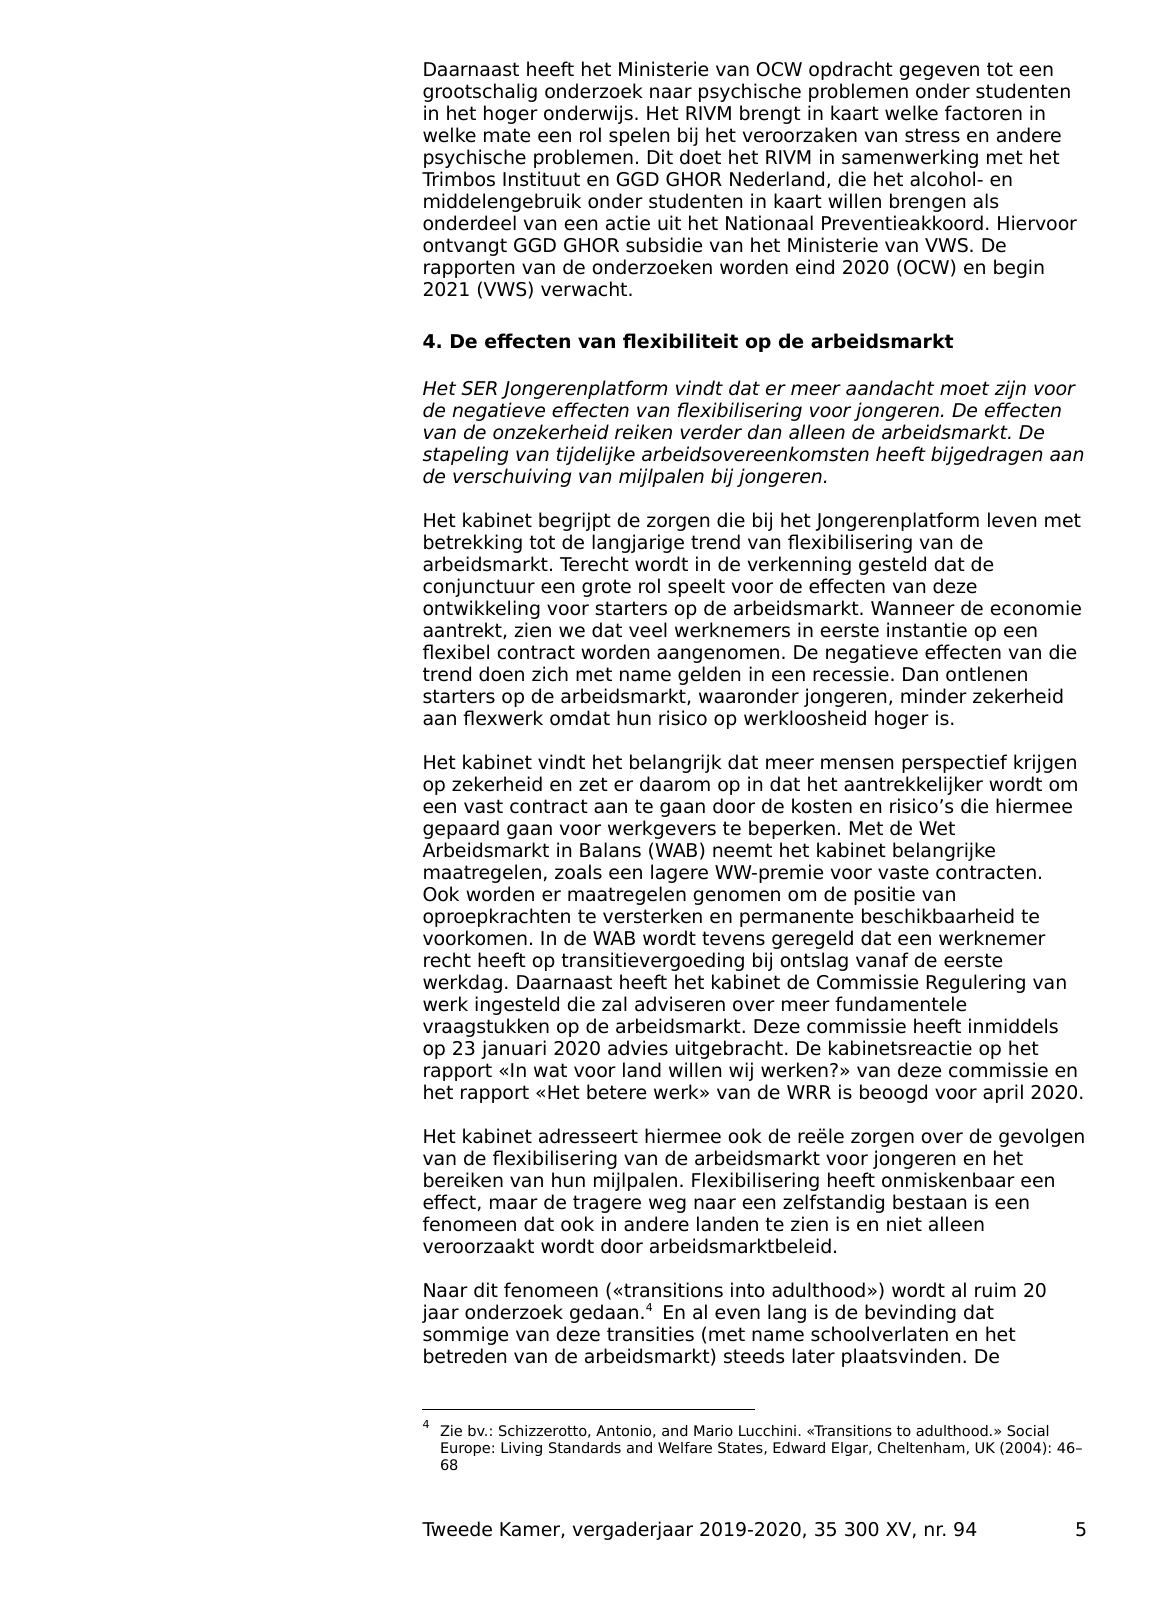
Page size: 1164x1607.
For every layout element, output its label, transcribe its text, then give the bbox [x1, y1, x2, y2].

text Naar dit fenomeen («transitions into adulthood») wordt al ruim 20 jaar onderzoek gedaan. En al even lang is de bevinding dat sommige van deze transities (met name schoolverlaten en het betreden van de arbeidsmarkt) steeds later plaatsvinden. De [422, 1280, 1087, 1368]
subtitle 4. De effecten van flexibiliteit op de arbeidsmarkt [422, 331, 1087, 353]
text Het kabinet adresseert hiermee ook de reële zorgen over de gevolgen van de flexibilisering van de arbeidsmarkt voor jongeren en het bereiken van hun mijlpalen. Flexibilisering heeft onmiskenbaar een effect, maar de tragere weg naar een zelfstandig bestaan is een fenomeen dat ook in andere landen te zien is en niet alleen veroorzaakt wordt door arbeidsmarktbeleid. [422, 1126, 1087, 1258]
text Het kabinet begrijpt de zorgen die bij het Jongerenplatform leven met betrekking tot de langjarige trend van flexibilisering van de arbeidsmarkt. Terecht wordt in de verkenning gesteld dat de conjunctuur een grote rol speelt voor de effecten van deze ontwikkeling voor starters op de arbeidsmarkt. Wanneer de economie aantrekt, zien we dat veel werknemers in eerste instantie op een flexibel contract worden aangenomen. De negatieve effecten van die trend doen zich met name gelden in een recessie. Dan ontlenen starters op de arbeidsmarkt, waaronder jongeren, minder zekerheid aan flexwerk omdat hun risico op werkloosheid hoger is. [422, 510, 1087, 730]
text Zie bv.: Schizzerotto, Antonio, and Mario Lucchini. «Transitions to adulthood.» Social Europe: Living Standards and Welfare States, Edward Elgar, Cheltenham, UK (2004): 46–68 [422, 1418, 1087, 1474]
text Daarnaast heeft het Ministerie van OCW opdracht gegeven tot een grootschalig onderzoek naar psychische problemen onder studenten in het hoger onderwijs. Het RIVM brengt in kaart welke factoren in welke mate een rol spelen bij het veroorzaken van stress en andere psychische problemen. Dit doet het RIVM in samenwerking met het Trimbos Instituut en GGD GHOR Nederland, die het alcohol- en middelengebruik onder studenten in kaart willen brengen als onderdeel van een actie uit het Nationaal Preventieakkoord. Hiervoor ontvangt GGD GHOR subsidie van het Ministerie van VWS. De rapporten van de onderzoeken worden eind 2020 (OCW) en begin 2021 (VWS) verwacht. [422, 59, 1087, 301]
text Het kabinet vindt het belangrijk dat meer mensen perspectief krijgen op zekerheid en zet er daarom op in dat het aantrekkelijker wordt om een vast contract aan te gaan door de kosten en risico’s die hiermee gepaard gaan voor werkgevers te beperken. Met de Wet Arbeidsmarkt in Balans (WAB) neemt het kabinet belangrijke maatregelen, zoals een lagere WW-premie voor vaste contracten. Ook worden er maatregelen genomen om de positie van oproepkrachten te versterken en permanente beschikbaarheid te voorkomen. In de WAB wordt tevens geregeld dat een werknemer recht heeft op transitievergoeding bij ontslag vanaf de eerste werkdag. Daarnaast heeft het kabinet de Commissie Regulering van werk ingesteld die zal adviseren over meer fundamentele vraagstukken op de arbeidsmarkt. Deze commissie heeft inmiddels op 23 januari 2020 advies uitgebracht. De kabinetsreactie op het rapport «In wat voor land willen wij werken?» van deze commissie en het rapport «Het betere werk» van de WRR is beoogd voor april 2020. [422, 752, 1087, 1103]
text Het SER Jongerenplatform vindt dat er meer aandacht moet zijn voor de negatieve effecten van flexibilisering voor jongeren. De effecten van de onzekerheid reiken verder dan alleen de arbeidsmarkt. De stapeling van tijdelijke arbeidsovereenkomsten heeft bijgedragen aan de verschuiving van mijlpalen bij jongeren. [422, 378, 1087, 488]
